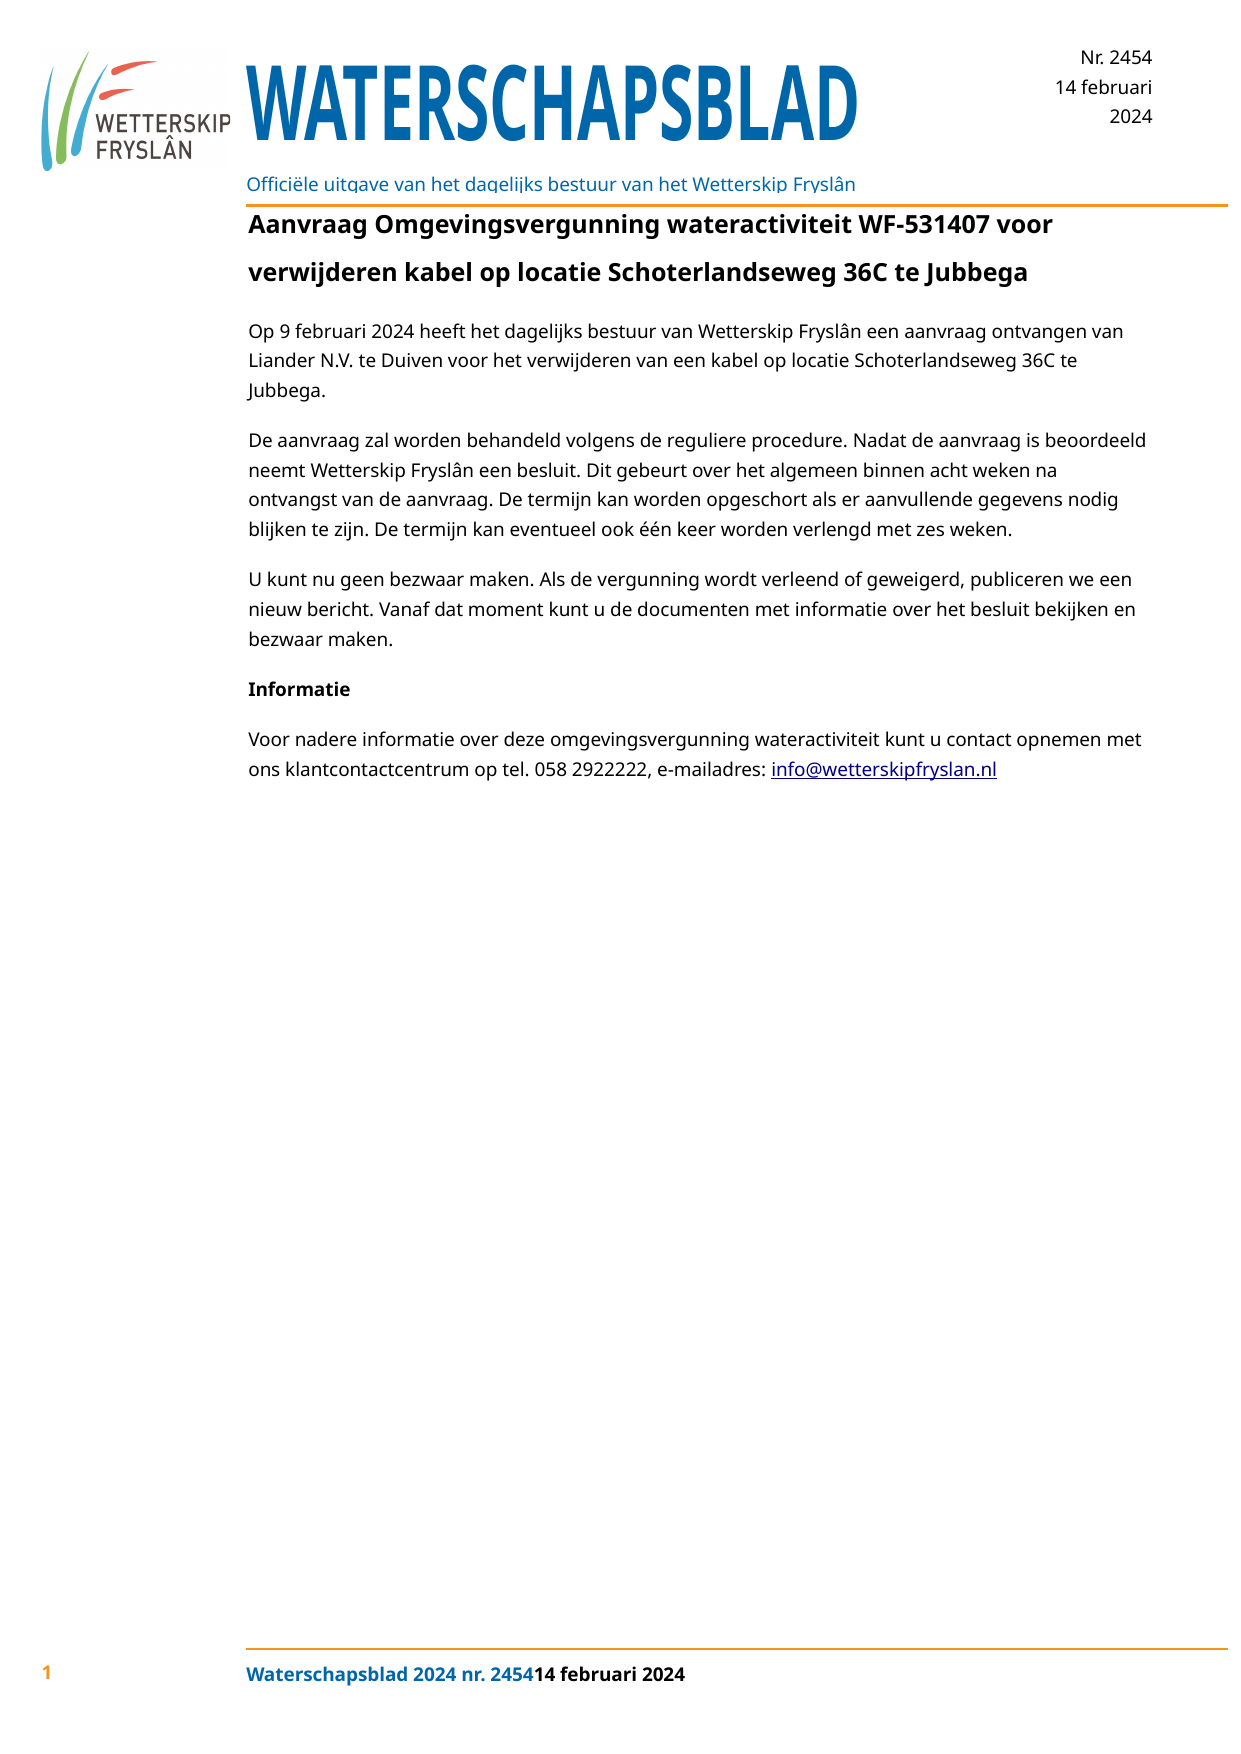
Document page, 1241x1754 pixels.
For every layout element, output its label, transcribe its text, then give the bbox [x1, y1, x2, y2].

text Informatie [248, 676, 1152, 702]
text De aanvraag zal worden behandeld volgens de reguliere procedure. Nadat de aanvraag is beoordeeld neemt Wetterskip Fryslân een besluit. Dit gebeurt over het algemeen binnen acht weken na ontvangst van de aanvraag. De termijn kan worden opgeschort als er aanvullende gegevens nodig blijken te zijn. De termijn kan eventueel ook één keer worden verlengd met zes weken. [248, 427, 1152, 542]
text Aanvraag Omgevingsvergunning wateractiviteit WF-531407 voor verwijderen kabel op locatie Schoterlandseweg 36C te Jubbega [248, 207, 1152, 288]
text Op 9 februari 2024 heeft het dagelijks bestuur van Wetterskip Fryslân een aanvraag ontvangen van Liander N.V. te Duiven voor het verwijderen van een kabel op locatie Schoterlandseweg 36C te Jubbega. [248, 318, 1152, 403]
picture [41, 47, 231, 172]
text U kunt nu geen bezwaar maken. Als de vergunning wordt verleend of geweigerd, publiceren we een nieuw bericht. Vanaf dat moment kunt u de documenten met informatie over het besluit bekijken en bezwaar maken. [248, 567, 1152, 652]
text Voor nadere informatie over deze omgevingsvergunning wateractiviteit kunt u contact opnemen met ons klantcontactcentrum op tel. 058 2922222, e-mailadres: info@wetterskipfryslan.nl [248, 727, 1152, 782]
